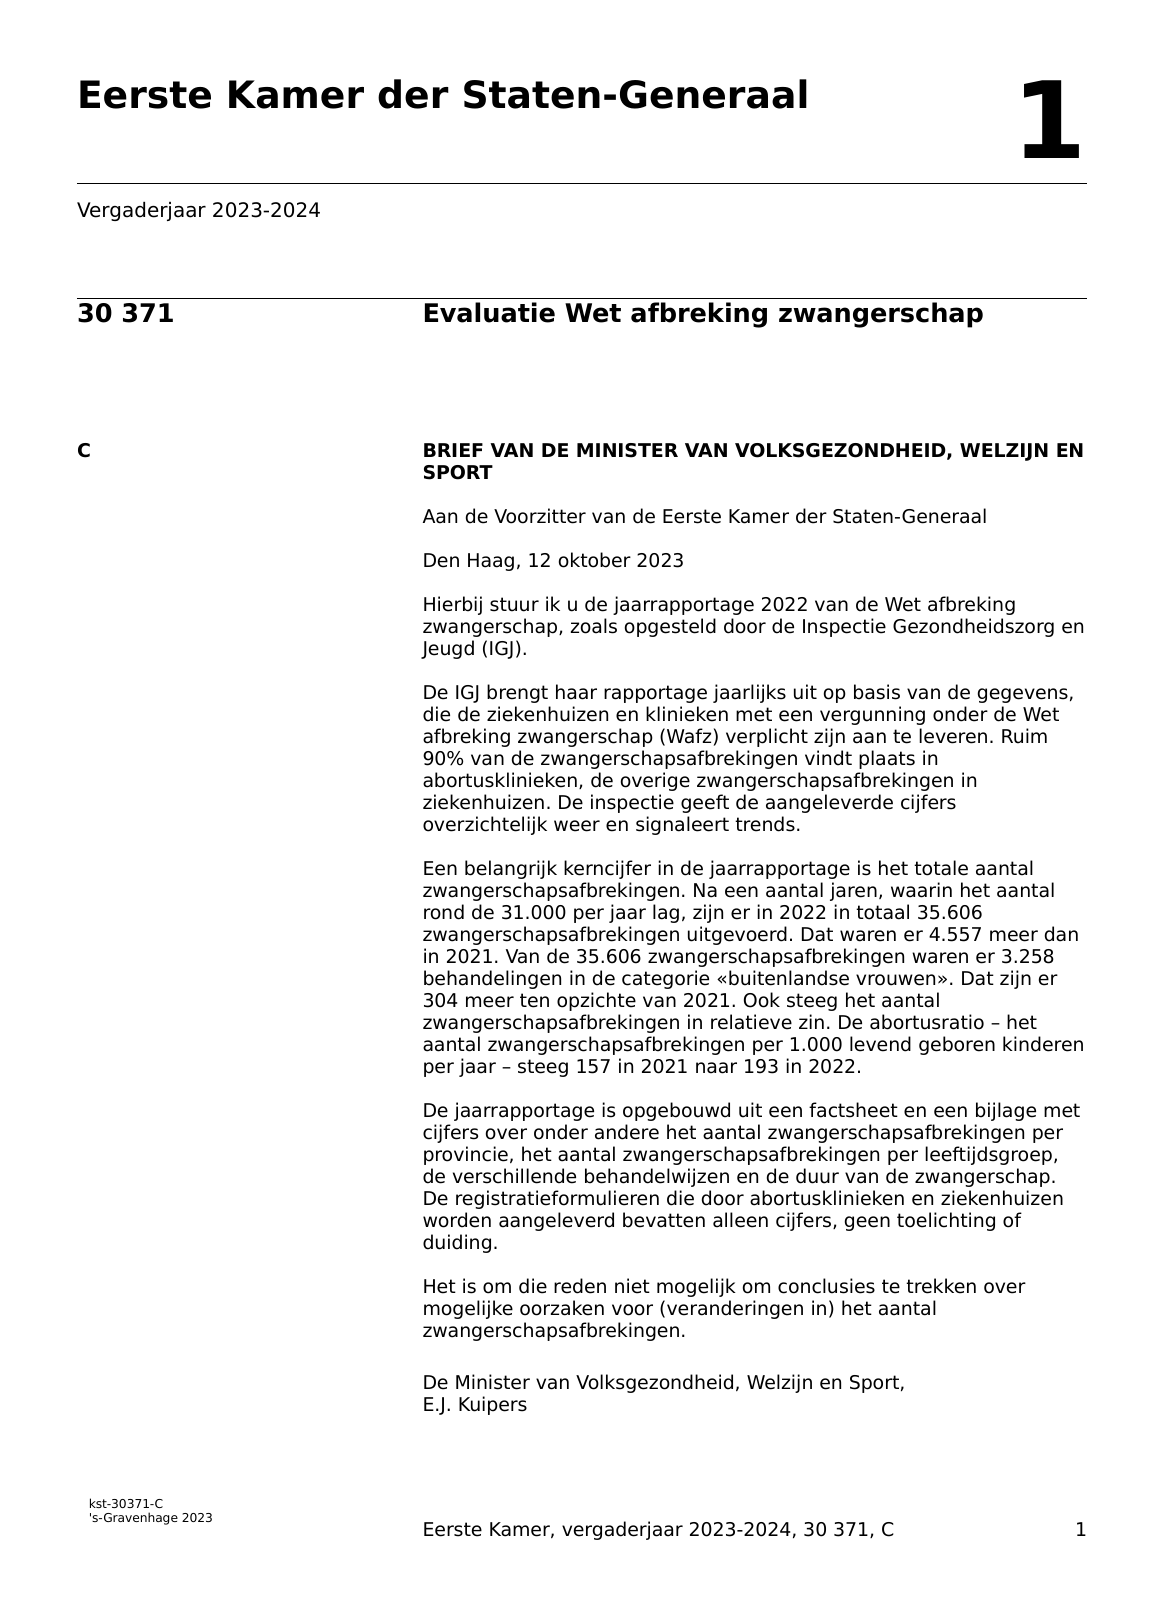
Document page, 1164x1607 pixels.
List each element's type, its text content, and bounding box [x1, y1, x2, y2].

table_header Eerste Kamer der Staten-Generaal [77, 59, 886, 183]
text Een belangrijk kerncijfer in de jaarrapportage is het totale aantal zwangerschapsafbrekingen. Na een aantal jaren, waarin het aantal rond de 31.000 per jaar lag, zijn er in 2022 in totaal 35.606 zwangerschapsafbrekingen uitgevoerd. Dat waren er 4.557 meer dan in 2021. Van de 35.606 zwangerschapsafbrekingen waren er 3.258 behandelingen in de categorie «buitenlandse vrouwen». Dat zijn er 304 meer ten opzichte van 2021. Ook steeg het aantal zwangerschapsafbrekingen in relatieve zin. De abortusratio – het aantal zwangerschapsafbrekingen per 1.000 levend geboren kinderen per jaar – steeg 157 in 2021 naar 193 in 2022. [422, 858, 1087, 1078]
text De jaarrapportage is opgebouwd uit een factsheet en een bijlage met cijfers over onder andere het aantal zwangerschapsafbrekingen per provincie, het aantal zwangerschapsafbrekingen per leeftijdsgroep, de verschillende behandelwijzen en de duur van de zwangerschap. De registratieformulieren die door abortusklinieken en ziekenhuizen worden aangeleverd bevatten alleen cijfers, geen toelichting of duiding. [422, 1100, 1087, 1254]
text Hierbij stuur ik u de jaarrapportage 2022 van de Wet afbreking zwangerschap, zoals opgesteld door de Inspectie Gezondheidszorg en Jeugd (IGJ). [422, 594, 1087, 660]
text kst-30371-C [88, 1497, 323, 1511]
text Het is om die reden niet mogelijk om conclusies te trekken over mogelijke oorzaken voor (veranderingen in) het aantal zwangerschapsafbrekingen. [422, 1276, 1087, 1342]
subtitle 30 371 Evaluatie Wet afbreking zwangerschap [77, 299, 1087, 329]
text De Minister van Volksgezondheid, Welzijn en Sport, E.J. Kuipers [422, 1372, 1087, 1416]
text 's-Gravenhage 2023 [88, 1511, 323, 1525]
text Den Haag, 12 oktober 2023 [422, 550, 1087, 572]
subtitle C BRIEF VAN DE MINISTER VAN VOLKSGEZONDHEID, WELZIJN EN SPORT [77, 440, 1087, 484]
text Aan de Voorzitter van de Eerste Kamer der Staten-Generaal [422, 506, 1087, 528]
table_cell Vergaderjaar 2023-2024 [77, 184, 1087, 298]
table_header 1 [886, 59, 1087, 183]
text De IGJ brengt haar rapportage jaarlijks uit op basis van de gegevens, die de ziekenhuizen en klinieken met een vergunning onder de Wet afbreking zwangerschap (Wafz) verplicht zijn aan te leveren. Ruim 90% van de zwangerschapsafbrekingen vindt plaats in abortusklinieken, de overige zwangerschapsafbrekingen in ziekenhuizen. De inspectie geeft de aangeleverde cijfers overzichtelijk weer en signaleert trends. [422, 682, 1087, 836]
